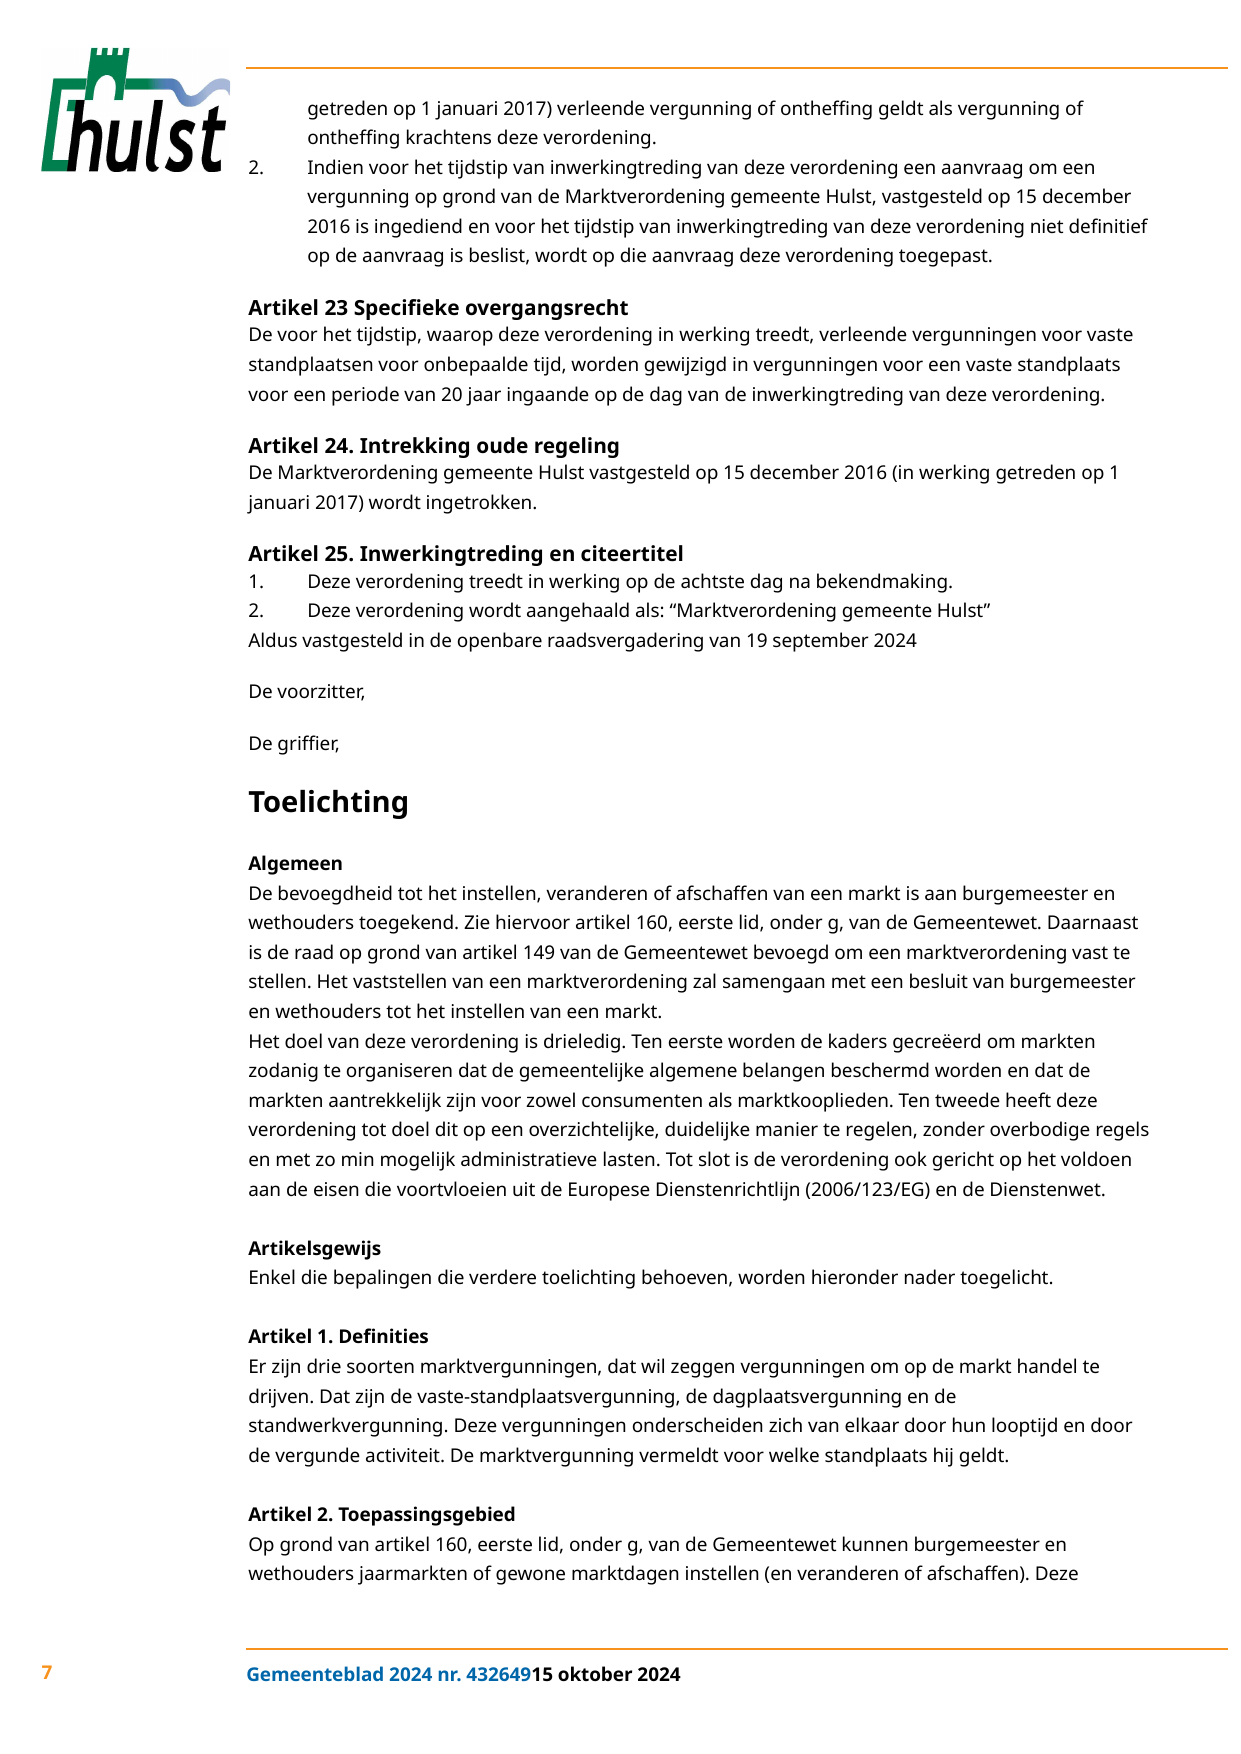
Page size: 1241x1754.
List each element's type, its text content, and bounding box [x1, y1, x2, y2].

text De voorzitter, [248, 679, 1152, 704]
text De bevoegdheid tot het instellen, veranderen of afschaffen van een markt is aan burgemeester en wethouders toegekend. Zie hiervoor artikel 160, eerste lid, onder g, van de Gemeentewet. Daarnaast is de raad op grond van artikel 149 van de Gemeentewet bevoegd om een marktverordening vast te stellen. Het vaststellen van een marktverordening zal samengaan met een besluit van burgemeester en wethouders tot het instellen van een markt. [248, 880, 1152, 1024]
text Artikel 1. Definities [248, 1324, 1152, 1349]
text Toelichting [248, 782, 1152, 821]
list Deze verordening wordt aangehaald als: “Marktverordening gemeente Hulst” [248, 598, 1152, 623]
text Artikel 25. Inwerkingtreding en citeertitel [248, 539, 1152, 568]
text Het doel van deze verordening is drieledig. Ten eerste worden de kaders gecreëerd om markten zodanig te organiseren dat de gemeentelijke algemene belangen beschermd worden en dat de markten aantrekkelijk zijn voor zowel consumenten als marktkooplieden. Ten tweede heeft deze verordening tot doel dit op een overzichtelijke, duidelijke manier te regelen, zonder overbodige regels en met zo min mogelijk administratieve lasten. Tot slot is de verordening ook gericht op het voldoen aan de eisen die voortvloeien uit de Europese Dienstenrichtlijn (2006/123/EG) en de Dienstenwet. [248, 1028, 1152, 1202]
text Artikelsgewijs [248, 1235, 1152, 1261]
list Indien voor het tijdstip van inwerkingtreding van deze verordening een aanvraag om een vergunning op grond van de Marktverordening gemeente Hulst, vastgesteld op 15 december 2016 is ingediend en voor het tijdstip van inwerkingtreding van deze verordening niet definitief op de aanvraag is beslist, wordt op die aanvraag deze verordening toegepast. [248, 154, 1152, 268]
text Algemeen [248, 850, 1152, 876]
text Op grond van artikel 160, eerste lid, onder g, van de Gemeentewet kunnen burgemeester en wethouders jaarmarkten of gewone marktdagen instellen (en veranderen of afschaffen). Deze [248, 1531, 1152, 1586]
text Enkel die bepalingen die verdere toelichting behoeven, worden hieronder nader toegelicht. [248, 1264, 1152, 1290]
text Artikel 2. Toepassingsgebied [248, 1501, 1152, 1527]
picture [41, 47, 231, 172]
text Artikel 24. Intrekking oude regeling [248, 431, 1152, 459]
text Artikel 23 Specifieke overgangsrecht [248, 293, 1152, 322]
text Aldus vastgesteld in de openbare raadsvergadering van 19 september 2024 [248, 627, 1152, 653]
list Deze verordening treedt in werking op de achtste dag na bekendmaking. [248, 568, 1152, 594]
text De voor het tijdstip, waarop deze verordening in werking treedt, verleende vergunningen voor vaste standplaatsen voor onbepaalde tijd, worden gewijzigd in vergunningen voor een vaste standplaats voor een periode van 20 jaar ingaande op de dag van de inwerkingtreding van deze verordening. [248, 322, 1152, 406]
text De Marktverordening gemeente Hulst vastgesteld op 15 december 2016 (in werking getreden op 1 januari 2017) wordt ingetrokken. [248, 459, 1152, 515]
text De griffier, [248, 730, 1152, 756]
list getreden op 1 januari 2017) verleende vergunning of ontheffing geldt als vergunning of ontheffing krachtens deze verordening. [248, 95, 1152, 150]
text Er zijn drie soorten marktvergunningen, dat wil zeggen vergunningen om op de markt handel te drijven. Dat zijn de vaste-standplaatsvergunning, de dagplaatsvergunning en de standwerkvergunning. Deze vergunningen onderscheiden zich van elkaar door hun looptijd en door de vergunde activiteit. De marktvergunning vermeldt voor welke standplaats hij geldt. [248, 1353, 1152, 1468]
